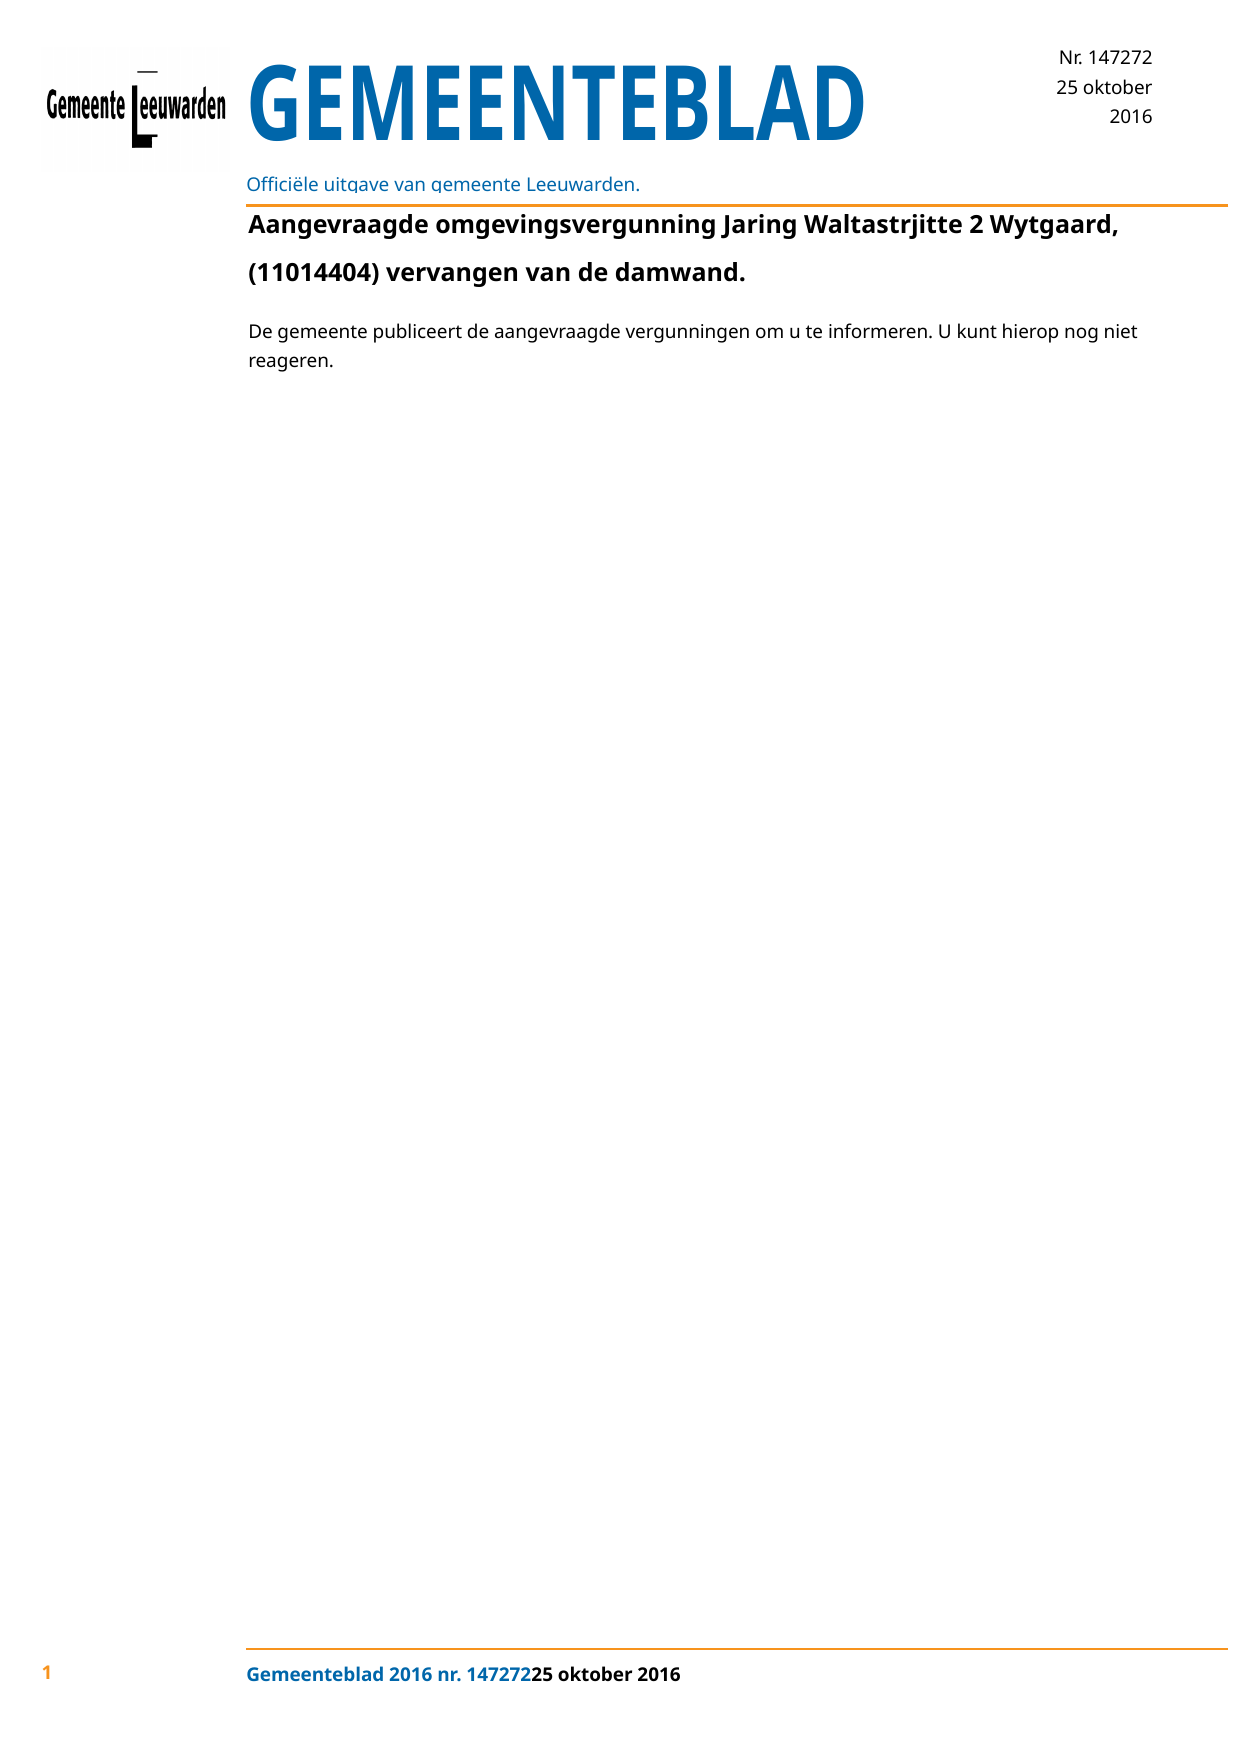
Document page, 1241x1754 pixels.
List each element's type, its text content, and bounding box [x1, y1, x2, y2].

text De gemeente publiceert de aangevraagde vergunningen om u te informeren. U kunt hierop nog niet reageren. [248, 318, 1152, 373]
picture [41, 47, 231, 172]
text Aangevraagde omgevingsvergunning Jaring Waltastrjitte 2 Wytgaard, (11014404) vervangen van de damwand. [248, 207, 1152, 288]
